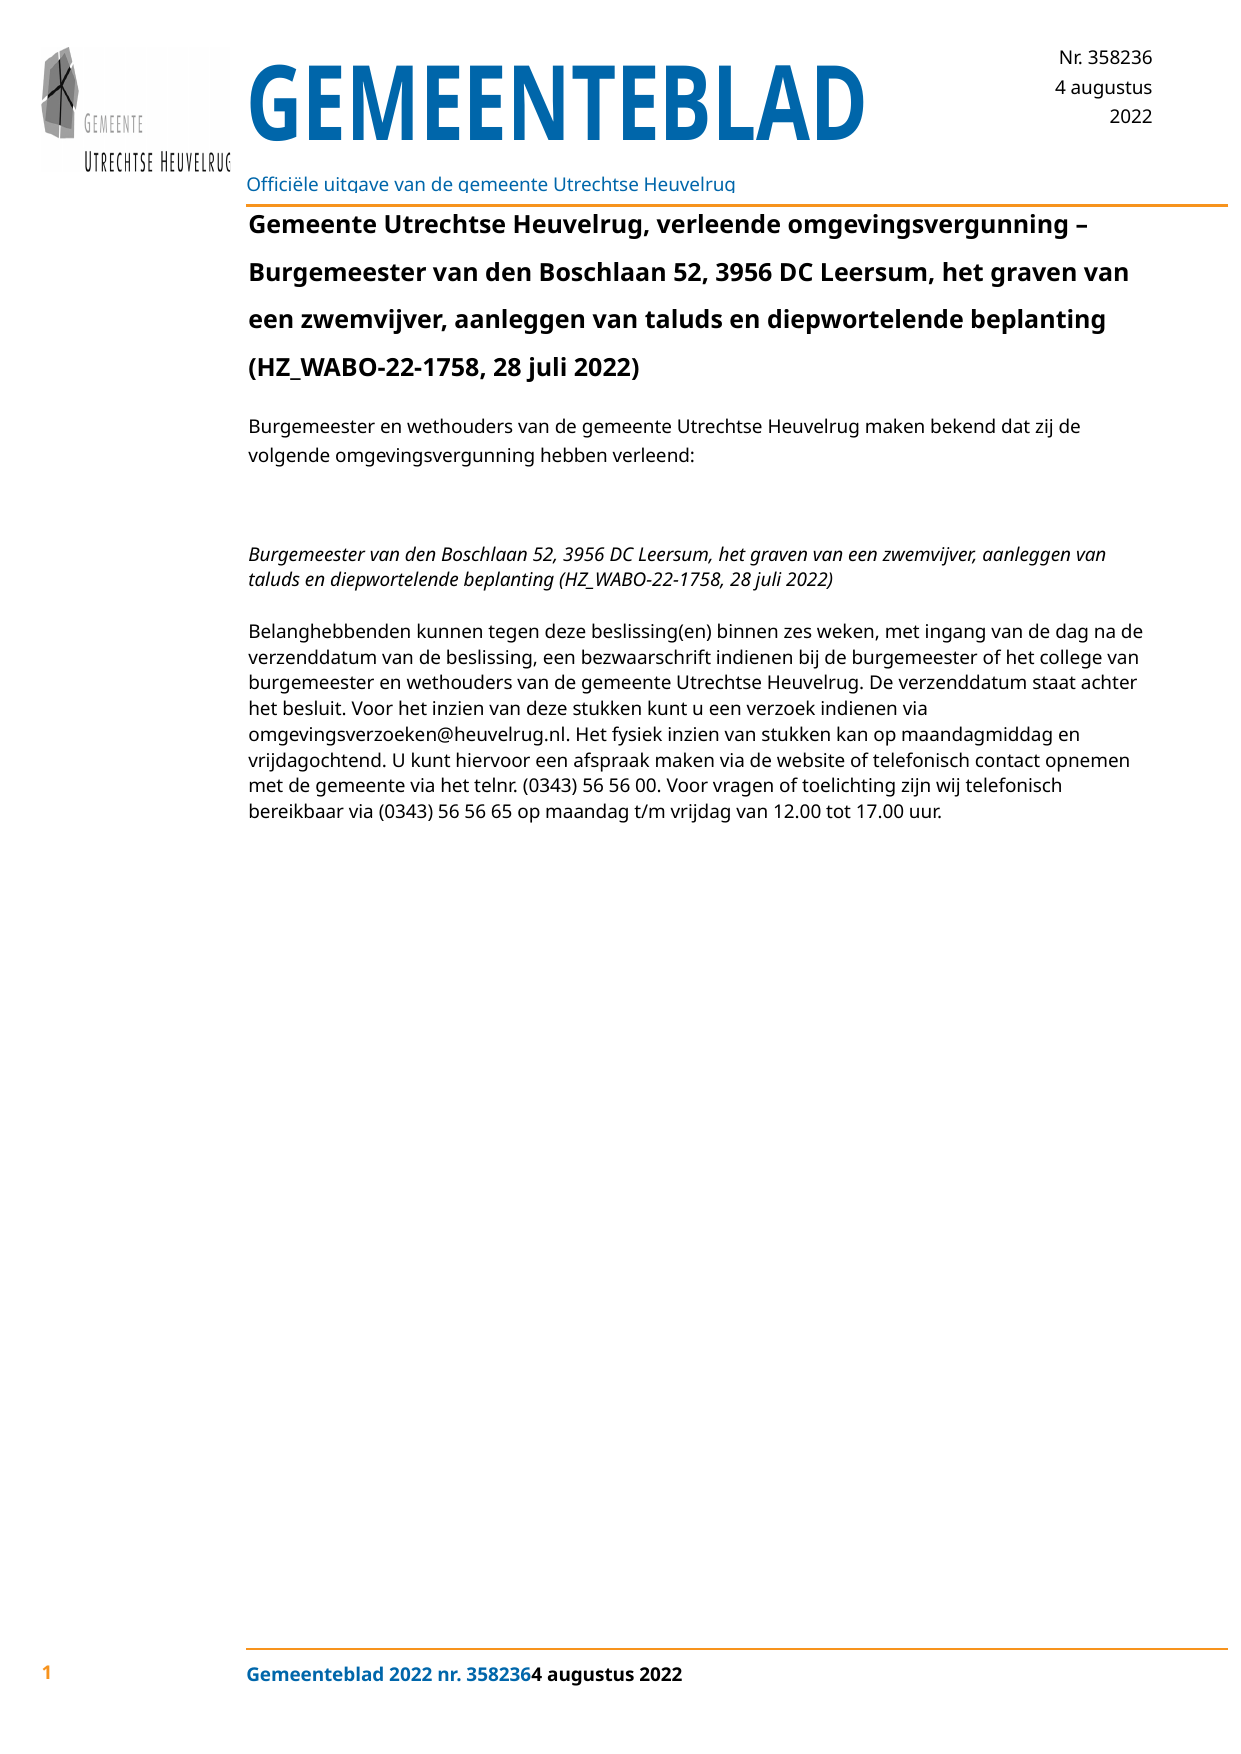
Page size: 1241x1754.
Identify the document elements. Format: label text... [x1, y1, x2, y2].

text Belanghebbenden kunnen tegen deze beslissing(en) binnen zes weken, met ingang van de dag na de verzenddatum van de beslissing, een bezwaarschrift indienen bij de burgemeester of het college van burgemeester en wethouders van de gemeente Utrechtse Heuvelrug. De verzenddatum staat achter het besluit. Voor het inzien van deze stukken kunt u een verzoek indienen via omgevingsverzoeken@heuvelrug.nl. Het fysiek inzien van stukken kan op maandagmiddag en vrijdagochtend. U kunt hiervoor een afspraak maken via de website of telefonisch contact opnemen met de gemeente via het telnr. (0343) 56 56 00. Voor vragen of toelichting zijn wij telefonisch bereikbaar via (0343) 56 56 65 op maandag t/m vrijdag van 12.00 tot 17.00 uur. [248, 618, 1152, 824]
picture [41, 47, 231, 172]
text Burgemeester en wethouders van de gemeente Utrechtse Heuvelrug maken bekend dat zij de volgende omgevingsvergunning hebben verleend: [248, 413, 1152, 468]
text Burgemeester van den Boschlaan 52, 3956 DC Leersum, het graven van een zwemvijver, aanleggen van taluds en diepwortelende beplanting (HZ_WABO-22-1758, 28 juli 2022) [248, 541, 1152, 592]
text Gemeente Utrechtse Heuvelrug, verleende omgevingsvergunning – Burgemeester van den Boschlaan 52, 3956 DC Leersum, het graven van een zwemvijver, aanleggen van taluds en diepwortelende beplanting (HZ_WABO-22-1758, 28 juli 2022) [248, 207, 1152, 384]
